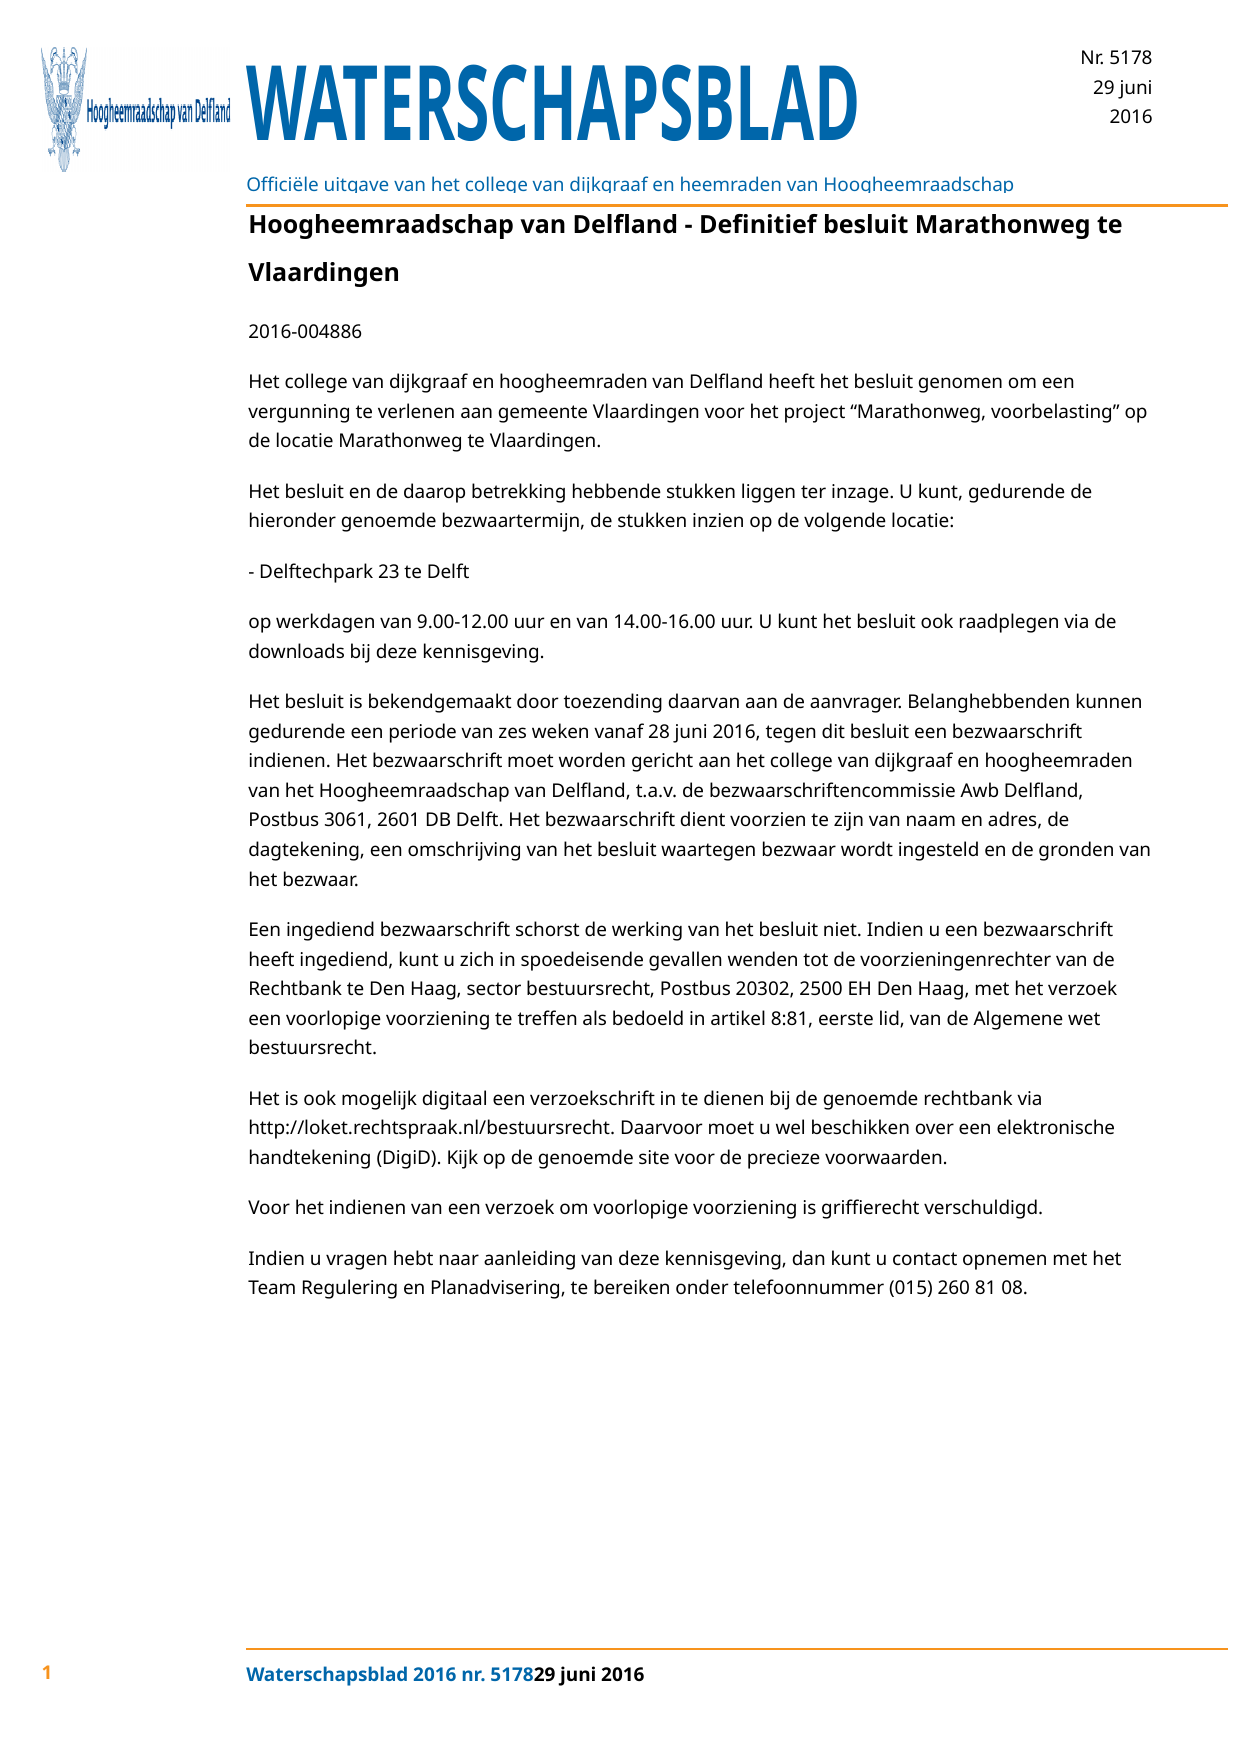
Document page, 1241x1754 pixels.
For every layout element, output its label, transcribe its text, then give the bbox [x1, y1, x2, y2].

text Indien u vragen hebt naar aanleiding van deze kennisgeving, dan kunt u contact opnemen met het Team Regulering en Planadvisering, te bereiken onder telefoonnummer (015) 260 81 08. [248, 1245, 1152, 1300]
text Voor het indienen van een verzoek om voorlopige voorziening is griffierecht verschuldigd. [248, 1194, 1152, 1220]
text Het besluit is bekendgemaakt door toezending daarvan aan de aanvrager. Belanghebbenden kunnen gedurende een periode van zes weken vanaf 28 juni 2016, tegen dit besluit een bezwaarschrift indienen. Het bezwaarschrift moet worden gericht aan het college van dijkgraaf en hoogheemraden van het Hoogheemraadschap van Delfland, t.a.v. de bezwaarschriftencommissie Awb Delfland, Postbus 3061, 2601 DB Delft. Het bezwaarschrift dient voorzien te zijn van naam en adres, de dagtekening, een omschrijving van het besluit waartegen bezwaar wordt ingesteld en de gronden van het bezwaar. [248, 688, 1152, 892]
picture [41, 47, 231, 172]
text Hoogheemraadschap van Delfland - Definitief besluit Marathonweg te Vlaardingen [248, 207, 1152, 288]
text Het besluit en de daarop betrekking hebbende stukken liggen ter inzage. U kunt, gedurende de hieronder genoemde bezwaartermijn, de stukken inzien op de volgende locatie: [248, 478, 1152, 533]
text Het is ook mogelijk digitaal een verzoekschrift in te dienen bij de genoemde rechtbank via http://loket.rechtspraak.nl/bestuursrecht. Daarvoor moet u wel beschikken over een elektronische handtekening (DigiD). Kijk op de genoemde site voor de precieze voorwaarden. [248, 1085, 1152, 1170]
text op werkdagen van 9.00-12.00 uur en van 14.00-16.00 uur. U kunt het besluit ook raadplegen via de downloads bij deze kennisgeving. [248, 608, 1152, 664]
text - Delftechpark 23 te Delft [248, 558, 1152, 584]
text 2016-004886 [248, 318, 1152, 344]
text Het college van dijkgraaf en hoogheemraden van Delfland heeft het besluit genomen om een vergunning te verlenen aan gemeente Vlaardingen voor het project “Marathonweg, voorbelasting” op de locatie Marathonweg te Vlaardingen. [248, 368, 1152, 453]
text Een ingediend bezwaarschrift schorst de werking van het besluit niet. Indien u een bezwaarschrift heeft ingediend, kunt u zich in spoedeisende gevallen wenden tot de voorzieningenrechter van de Rechtbank te Den Haag, sector bestuursrecht, Postbus 20302, 2500 EH Den Haag, met het verzoek een voorlopige voorziening te treffen als bedoeld in artikel 8:81, eerste lid, van de Algemene wet bestuursrecht. [248, 916, 1152, 1060]
